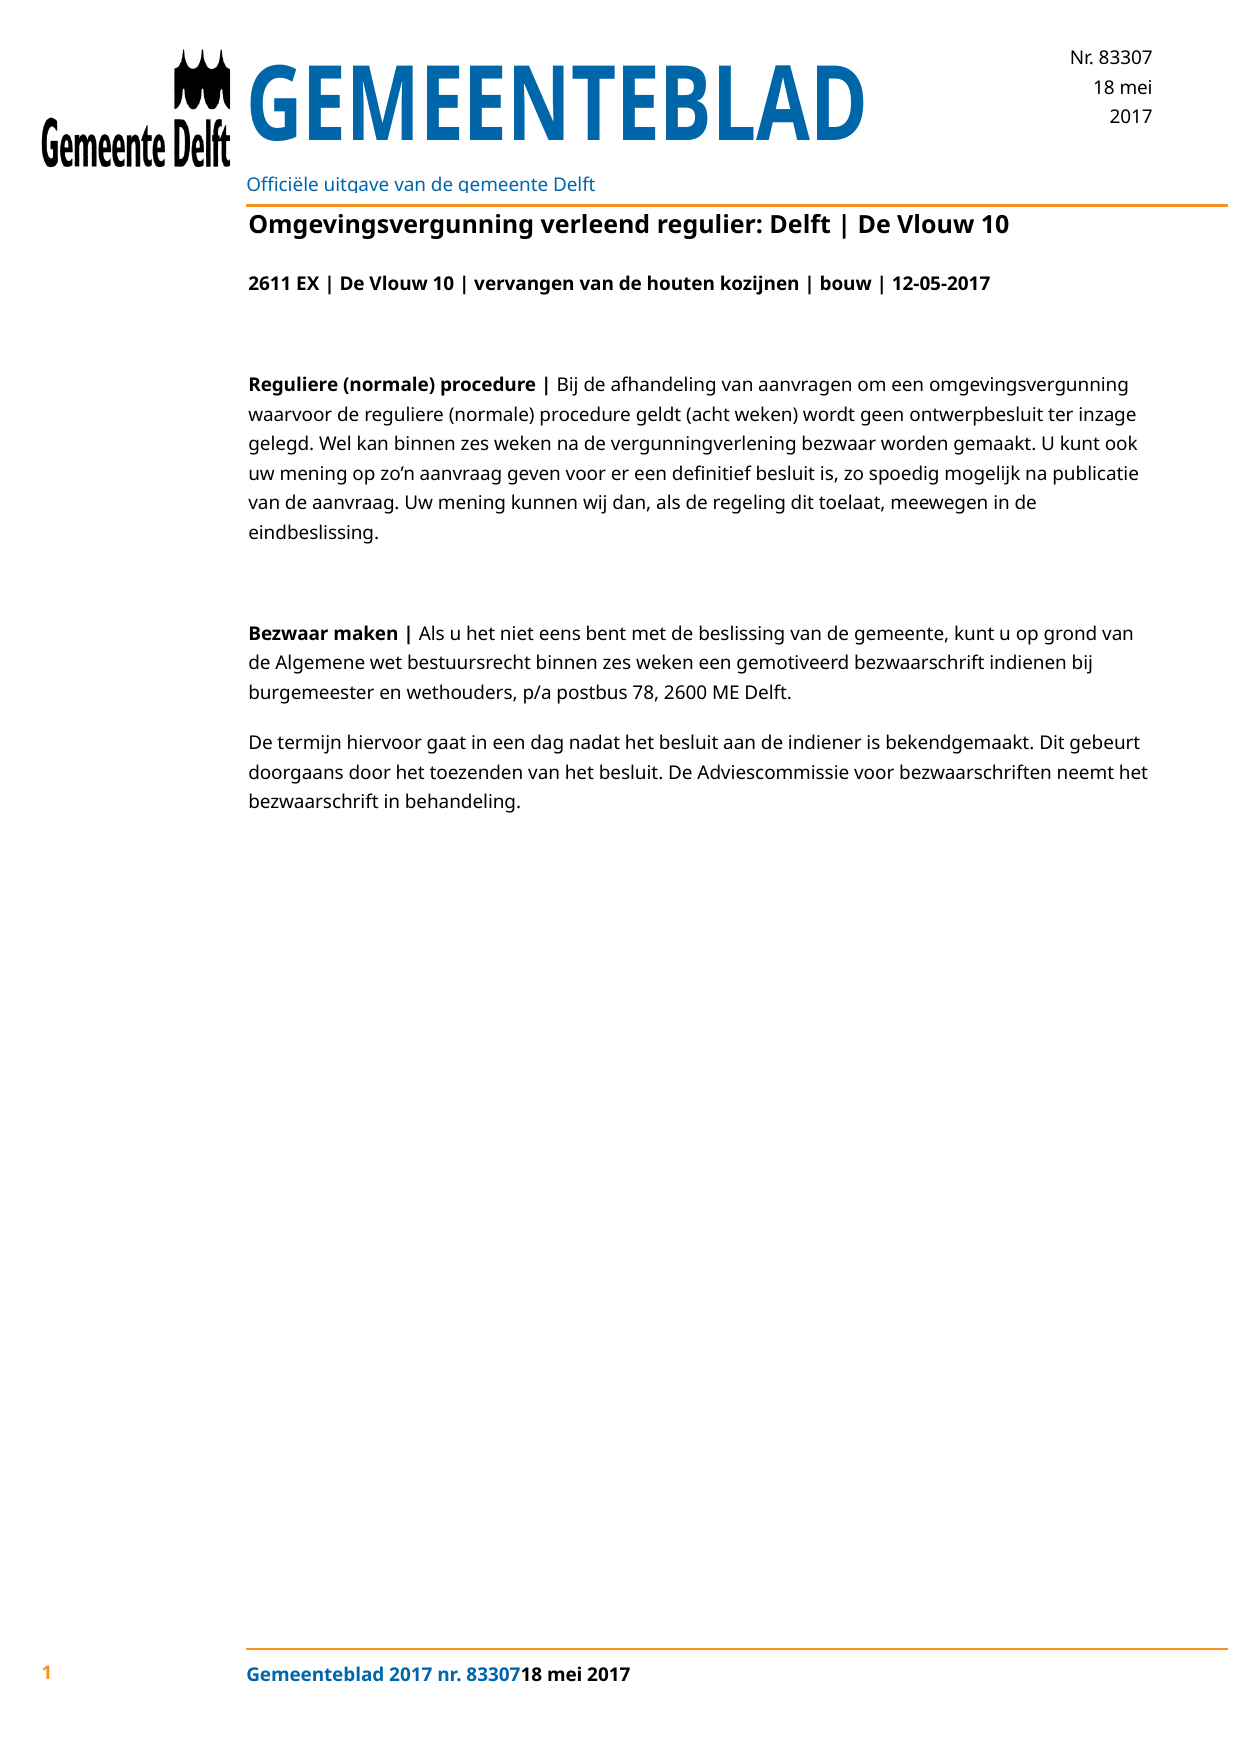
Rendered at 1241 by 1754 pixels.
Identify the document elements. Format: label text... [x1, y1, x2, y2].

text De termijn hiervoor gaat in een dag nadat het besluit aan de indiener is bekendgemaakt. Dit gebeurt doorgaans door het toezenden van het besluit. De Adviescommissie voor bezwaarschriften neemt het bezwaarschrift in behandeling. [248, 729, 1152, 814]
text 2611 EX | De Vlouw 10 | vervangen van de houten kozijnen | bouw | 12-05-2017 [248, 270, 1152, 296]
text Reguliere (normale) procedure | Bij de afhandeling van aanvragen om een omgevingsvergunning waarvoor de reguliere (normale) procedure geldt (acht weken) wordt geen ontwerpbesluit ter inzage gelegd. Wel kan binnen zes weken na de vergunningverlening bezwaar worden gemaakt. U kunt ook uw mening op zo’n aanvraag geven voor er een definitief besluit is, zo spoedig mogelijk na publicatie van de aanvraag. Uw mening kunnen wij dan, als de regeling dit toelaat, meewegen in de eindbeslissing. [248, 371, 1152, 545]
text Bezwaar maken | Als u het niet eens bent met de beslissing van de gemeente, kunt u op grond van de Algemene wet bestuursrecht binnen zes weken een gemotiveerd bezwaarschrift indienen bij burgemeester en wethouders, p/a postbus 78, 2600 ME Delft. [248, 620, 1152, 705]
text Omgevingsvergunning verleend regulier: Delft | De Vlouw 10 [248, 207, 1152, 241]
picture [41, 47, 231, 172]
